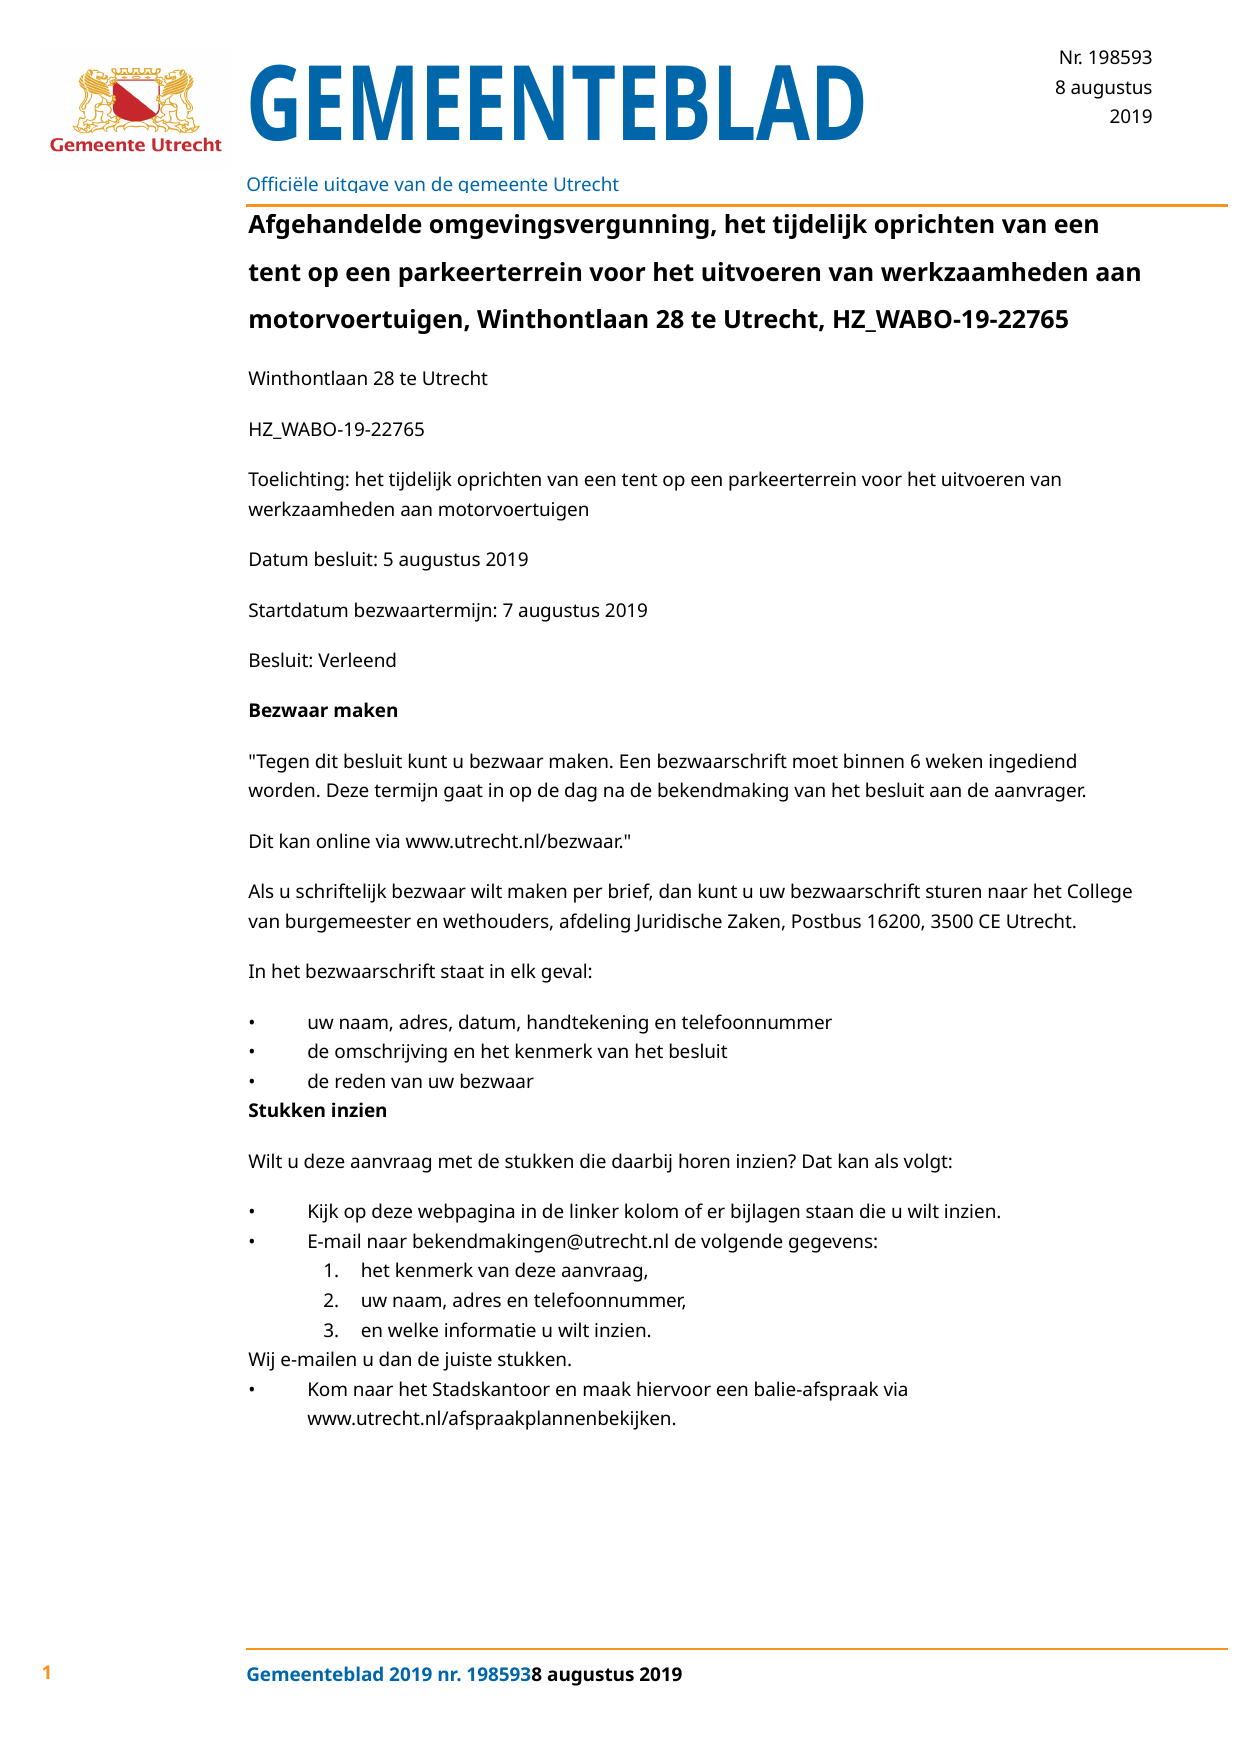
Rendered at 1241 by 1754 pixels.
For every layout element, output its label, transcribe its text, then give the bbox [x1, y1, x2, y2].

text Toelichting: het tijdelijk oprichten van een tent op een parkeerterrein voor het uitvoeren van werkzaamheden aan motorvoertuigen [248, 466, 1152, 522]
list uw naam, adres en telefoonnummer, [323, 1287, 1152, 1313]
picture [41, 47, 231, 172]
list de reden van uw bezwaar [248, 1068, 1152, 1094]
text Datum besluit: 5 augustus 2019 [248, 546, 1152, 572]
text "Tegen dit besluit kunt u bezwaar maken. Een bezwaarschrift moet binnen 6 weken ingediend worden. Deze termijn gaat in op de dag na de bekendmaking van het besluit aan de aanvrager. [248, 748, 1152, 803]
text Afgehandelde omgevingsvergunning, het tijdelijk oprichten van een tent op een parkeerterrein voor het uitvoeren van werkzaamheden aan motorvoertuigen, Winthontlaan 28 te Utrecht, HZ_WABO-19-22765 [248, 207, 1152, 336]
text Besluit: Verleend [248, 647, 1152, 673]
text Bezwaar maken [248, 698, 1152, 723]
text Wij e-mailen u dan de juiste stukken. [248, 1346, 1152, 1372]
text Dit kan online via www.utrecht.nl/bezwaar." [248, 828, 1152, 854]
list het kenmerk van deze aanvraag, [323, 1258, 1152, 1283]
text Stukken inzien [248, 1098, 1152, 1123]
list Kom naar het Stadskantoor en maak hiervoor een balie-afspraak via www.utrecht.nl/afspraakplannenbekijken. [248, 1376, 1152, 1431]
text Startdatum bezwaartermijn: 7 augustus 2019 [248, 597, 1152, 622]
text Wilt u deze aanvraag met de stukken die daarbij horen inzien? Dat kan als volgt: [248, 1148, 1152, 1174]
list E-mail naar bekendmakingen@utrecht.nl de volgende gegevens: [248, 1228, 1152, 1254]
list de omschrijving en het kenmerk van het besluit [248, 1038, 1152, 1064]
list en welke informatie u wilt inzien. [323, 1317, 1152, 1342]
text HZ_WABO-19-22765 [248, 416, 1152, 442]
text Winthontlaan 28 te Utrecht [248, 366, 1152, 391]
list uw naam, adres, datum, handtekening en telefoonnummer [248, 1009, 1152, 1034]
list Kijk op deze webpagina in de linker kolom of er bijlagen staan die u wilt inzien. [248, 1198, 1152, 1224]
text Als u schriftelijk bezwaar wilt maken per brief, dan kunt u uw bezwaarschrift sturen naar het College van burgemeester en wethouders, afdeling Juridische Zaken, Postbus 16200, 3500 CE Utrecht. [248, 878, 1152, 934]
text In het bezwaarschrift staat in elk geval: [248, 958, 1152, 984]
